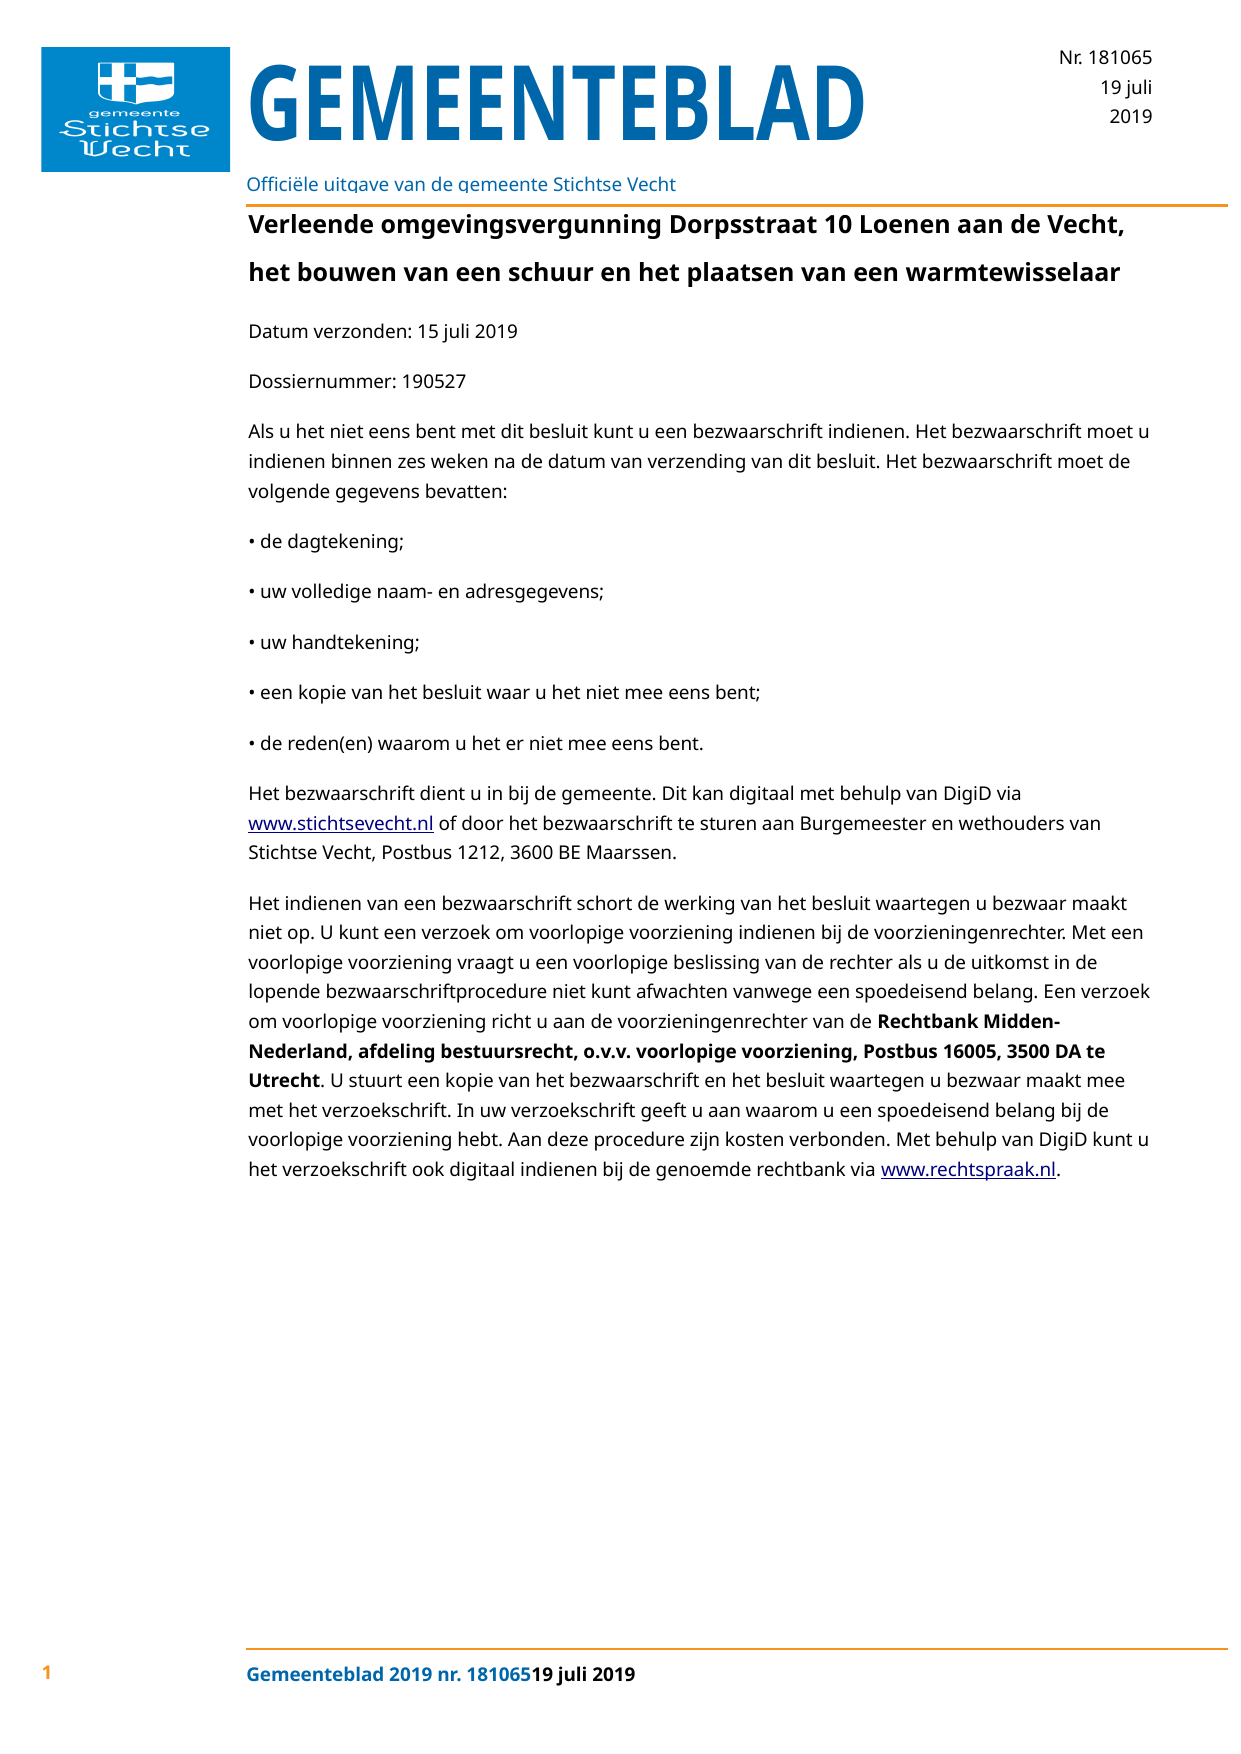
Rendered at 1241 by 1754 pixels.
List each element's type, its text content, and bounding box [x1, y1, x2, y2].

text Het bezwaarschrift dient u in bij de gemeente. Dit kan digitaal met behulp van DigiD via www.stichtsevecht.nl of door het bezwaarschrift te sturen aan Burgemeester en wethouders van Stichtse Vecht, Postbus 1212, 3600 BE Maarssen. [248, 780, 1152, 865]
picture [137, 63, 174, 103]
text Het indienen van een bezwaarschrift schort de werking van het besluit waartegen u bezwaar maakt niet op. U kunt een verzoek om voorlopige voorziening indienen bij de voorzieningenrechter. Met een voorlopige voorziening vraagt u een voorlopige beslissing van de rechter als u de uitkomst in de lopende bezwaarschriftprocedure niet kunt afwachten vanwege een spoedeisend belang. Een verzoek om voorlopige voorziening richt u aan de voorzieningenrechter van de Rechtbank Midden-Nederland, afdeling bestuursrecht, o.v.v. voorlopige voorziening, Postbus 16005, 3500 DA te Utrecht. U stuurt een kopie van het bezwaarschrift en het besluit waartegen u bezwaar maakt mee met het verzoekschrift. In uw verzoekschrift geeft u aan waarom u een spoedeisend belang bij de voorlopige voorziening hebt. Aan deze procedure zijn kosten verbonden. Met behulp van DigiD kunt u het verzoekschrift ook digitaal indienen bij de genoemde rechtbank via www.rechtspraak.nl. [248, 890, 1152, 1182]
text Dossiernummer: 190527 [248, 368, 1152, 394]
picture [99, 63, 135, 101]
text Datum verzonden: 15 juli 2019 [248, 318, 1152, 344]
text • de reden(en) waarom u het er niet mee eens bent. [248, 730, 1152, 756]
text • een kopie van het besluit waar u het niet mee eens bent; [248, 679, 1152, 705]
text • de dagtekening; [248, 528, 1152, 554]
text • uw volledige naam- en adresgegevens; [248, 579, 1152, 604]
text • uw handtekening; [248, 629, 1152, 655]
text Verleende omgevingsvergunning Dorpsstraat 10 Loenen aan de Vecht, het bouwen van een schuur en het plaatsen van een warmtewisselaar [248, 207, 1152, 288]
text Als u het niet eens bent met dit besluit kunt u een bezwaarschrift indienen. Het bezwaarschrift moet u indienen binnen zes weken na de datum van verzending van dit besluit. Het bezwaarschrift moet de volgende gegevens bevatten: [248, 419, 1152, 504]
